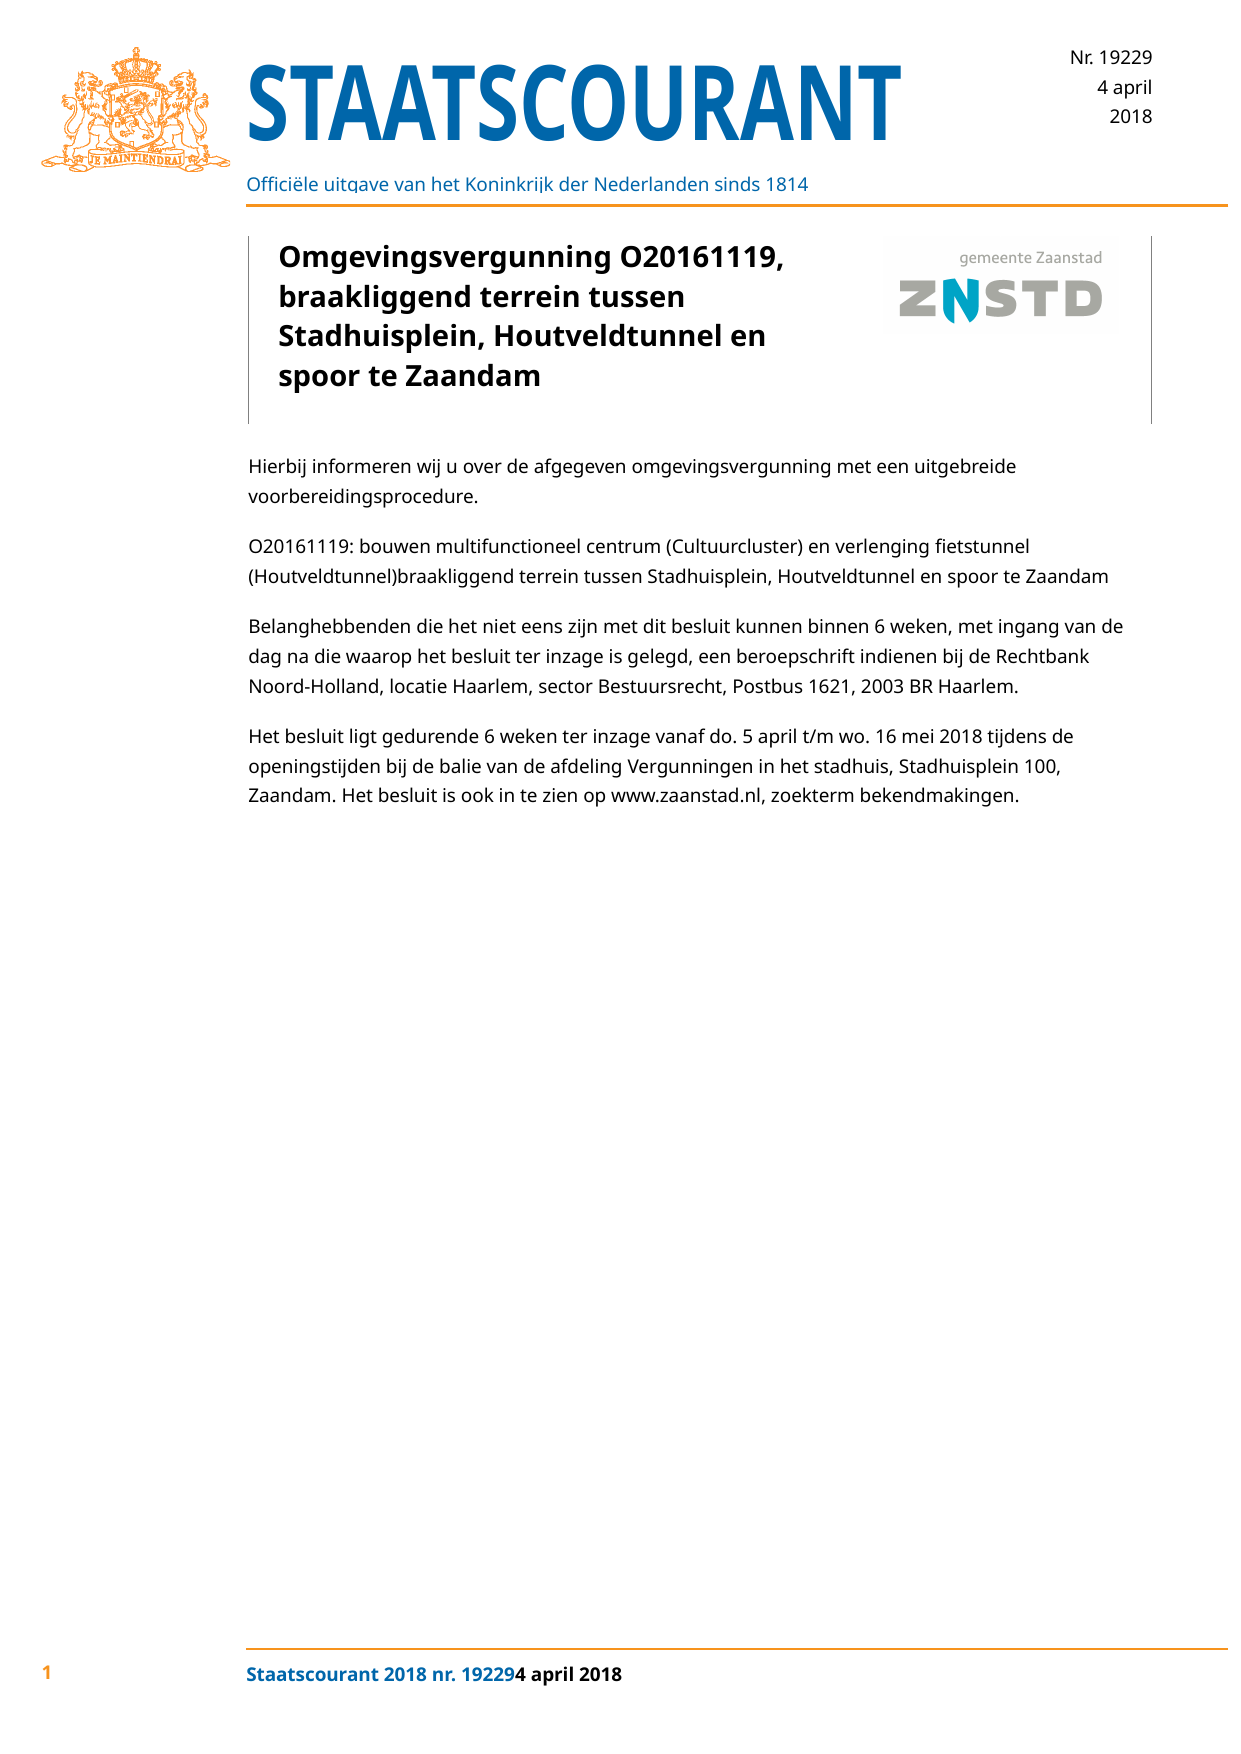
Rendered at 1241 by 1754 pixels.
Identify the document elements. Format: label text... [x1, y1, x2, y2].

text O20161119: bouwen multifunctioneel centrum (Cultuurcluster) en verlenging fietstunnel (Houtveldtunnel)braakliggend terrein tussen Stadhuisplein, Houtveldtunnel en spoor te Zaandam [248, 534, 1152, 589]
text Het besluit ligt gedurende 6 weken ter inzage vanaf do. 5 april t/m wo. 16 mei 2018 tijdens de openingstijden bij de balie van de afdeling Vergunningen in het stadhuis, Stadhuisplein 100, Zaandam. Het besluit is ook in te zien op www.zaanstad.nl, zoekterm bekendmakingen. [248, 723, 1152, 808]
table_header [850, 236, 1151, 424]
table_header Omgevingsvergunning O20161119, braakliggend terrein tussen Stadhuisplein, Houtveldtunnel en spoor te Zaandam [249, 236, 850, 424]
text Belanghebbenden die het niet eens zijn met dit besluit kunnen binnen 6 weken, met ingang van de dag na die waarop het besluit ter inzage is gelegd, een beroepschrift indienen bij de Rechtbank Noord-Holland, locatie Haarlem, sector Bestuursrecht, Postbus 1621, 2003 BR Haarlem. [248, 614, 1152, 698]
picture [41, 47, 231, 172]
picture [882, 236, 1119, 334]
text Hierbij informeren wij u over de afgegeven omgevingsvergunning met een uitgebreide voorbereidingsprocedure. [248, 454, 1152, 509]
